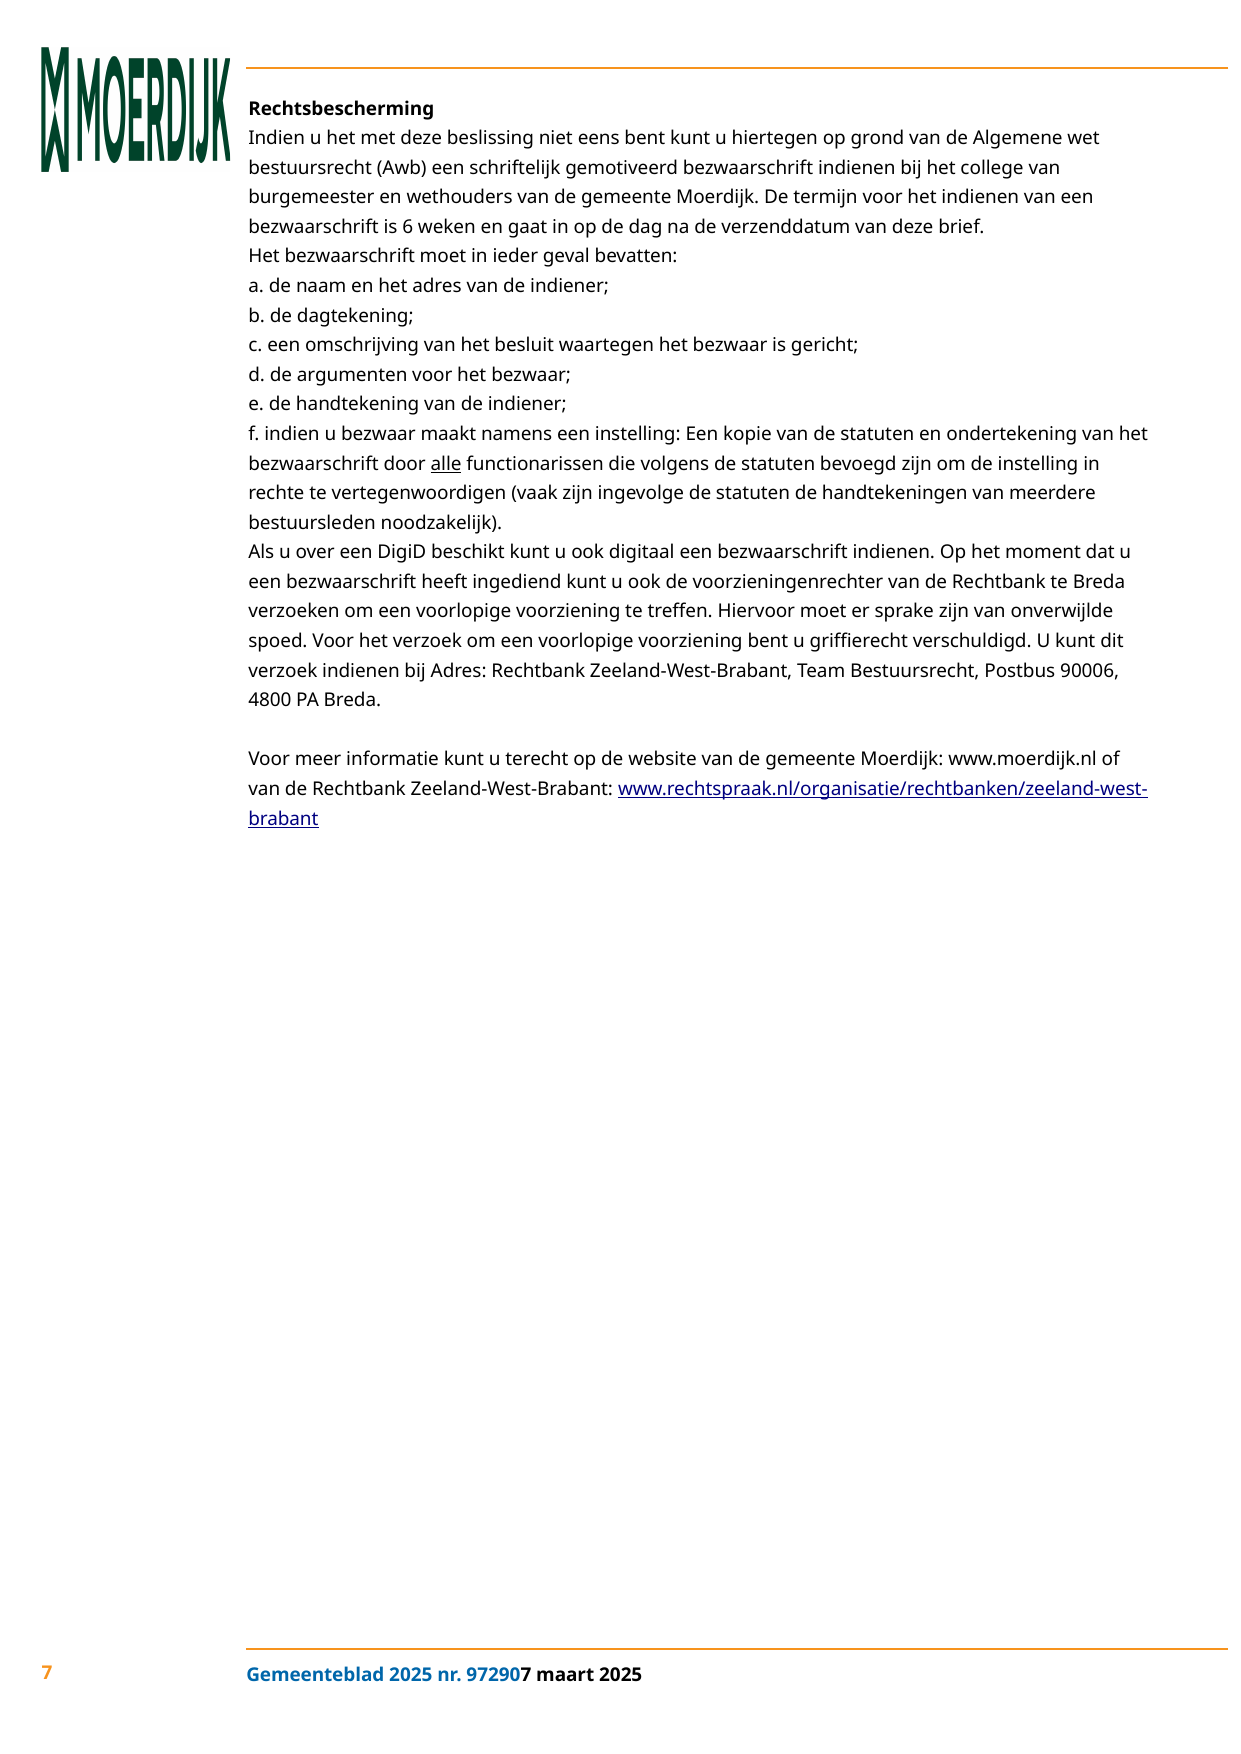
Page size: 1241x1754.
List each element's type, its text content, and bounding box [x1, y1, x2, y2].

text c. een omschrijving van het besluit waartegen het bezwaar is gericht; [248, 331, 1152, 357]
text Indien u het met deze beslissing niet eens bent kunt u hiertegen op grond van de Algemene wet bestuursrecht (Awb) een schriftelijk gemotiveerd bezwaarschrift indienen bij het college van burgemeester en wethouders van de gemeente Moerdijk. De termijn voor het indienen van een bezwaarschrift is 6 weken en gaat in op de dag na de verzenddatum van deze brief. [248, 124, 1152, 239]
text a. de naam en het adres van de indiener; [248, 272, 1152, 298]
text Het bezwaarschrift moet in ieder geval bevatten: [248, 243, 1152, 268]
text Rechtsbescherming [248, 95, 1152, 121]
text f. indien u bezwaar maakt namens een instelling: Een kopie van de statuten en ondertekening van het bezwaarschrift door alle functionarissen die volgens de statuten bevoegd zijn om de instelling in rechte te vertegenwoordigen (vaak zijn ingevolge de statuten de handtekeningen van meerdere bestuursleden noodzakelijk). [248, 420, 1152, 535]
picture [41, 47, 231, 172]
text d. de argumenten voor het bezwaar; [248, 361, 1152, 387]
text Als u over een DigiD beschikt kunt u ook digitaal een bezwaarschrift indienen. Op het moment dat u een bezwaarschrift heeft ingediend kunt u ook de voorzieningenrechter van de Rechtbank te Breda verzoeken om een voorlopige voorziening te treffen. Hiervoor moet er sprake zijn van onverwijlde spoed. Voor het verzoek om een voorlopige voorziening bent u griffierecht verschuldigd. U kunt dit verzoek indienen bij Adres: Rechtbank Zeeland-West-Brabant, Team Bestuursrecht, Postbus 90006, 4800 PA Breda. [248, 538, 1152, 712]
text b. de dagtekening; [248, 302, 1152, 328]
text e. de handtekening van de indiener; [248, 391, 1152, 416]
text Voor meer informatie kunt u terecht op de website van de gemeente Moerdijk: www.moerdijk.nl of van de Rechtbank Zeeland-West-Brabant: www.rechtspraak.nl/organisatie/rechtbanken/zeeland-west-brabant [248, 746, 1152, 831]
